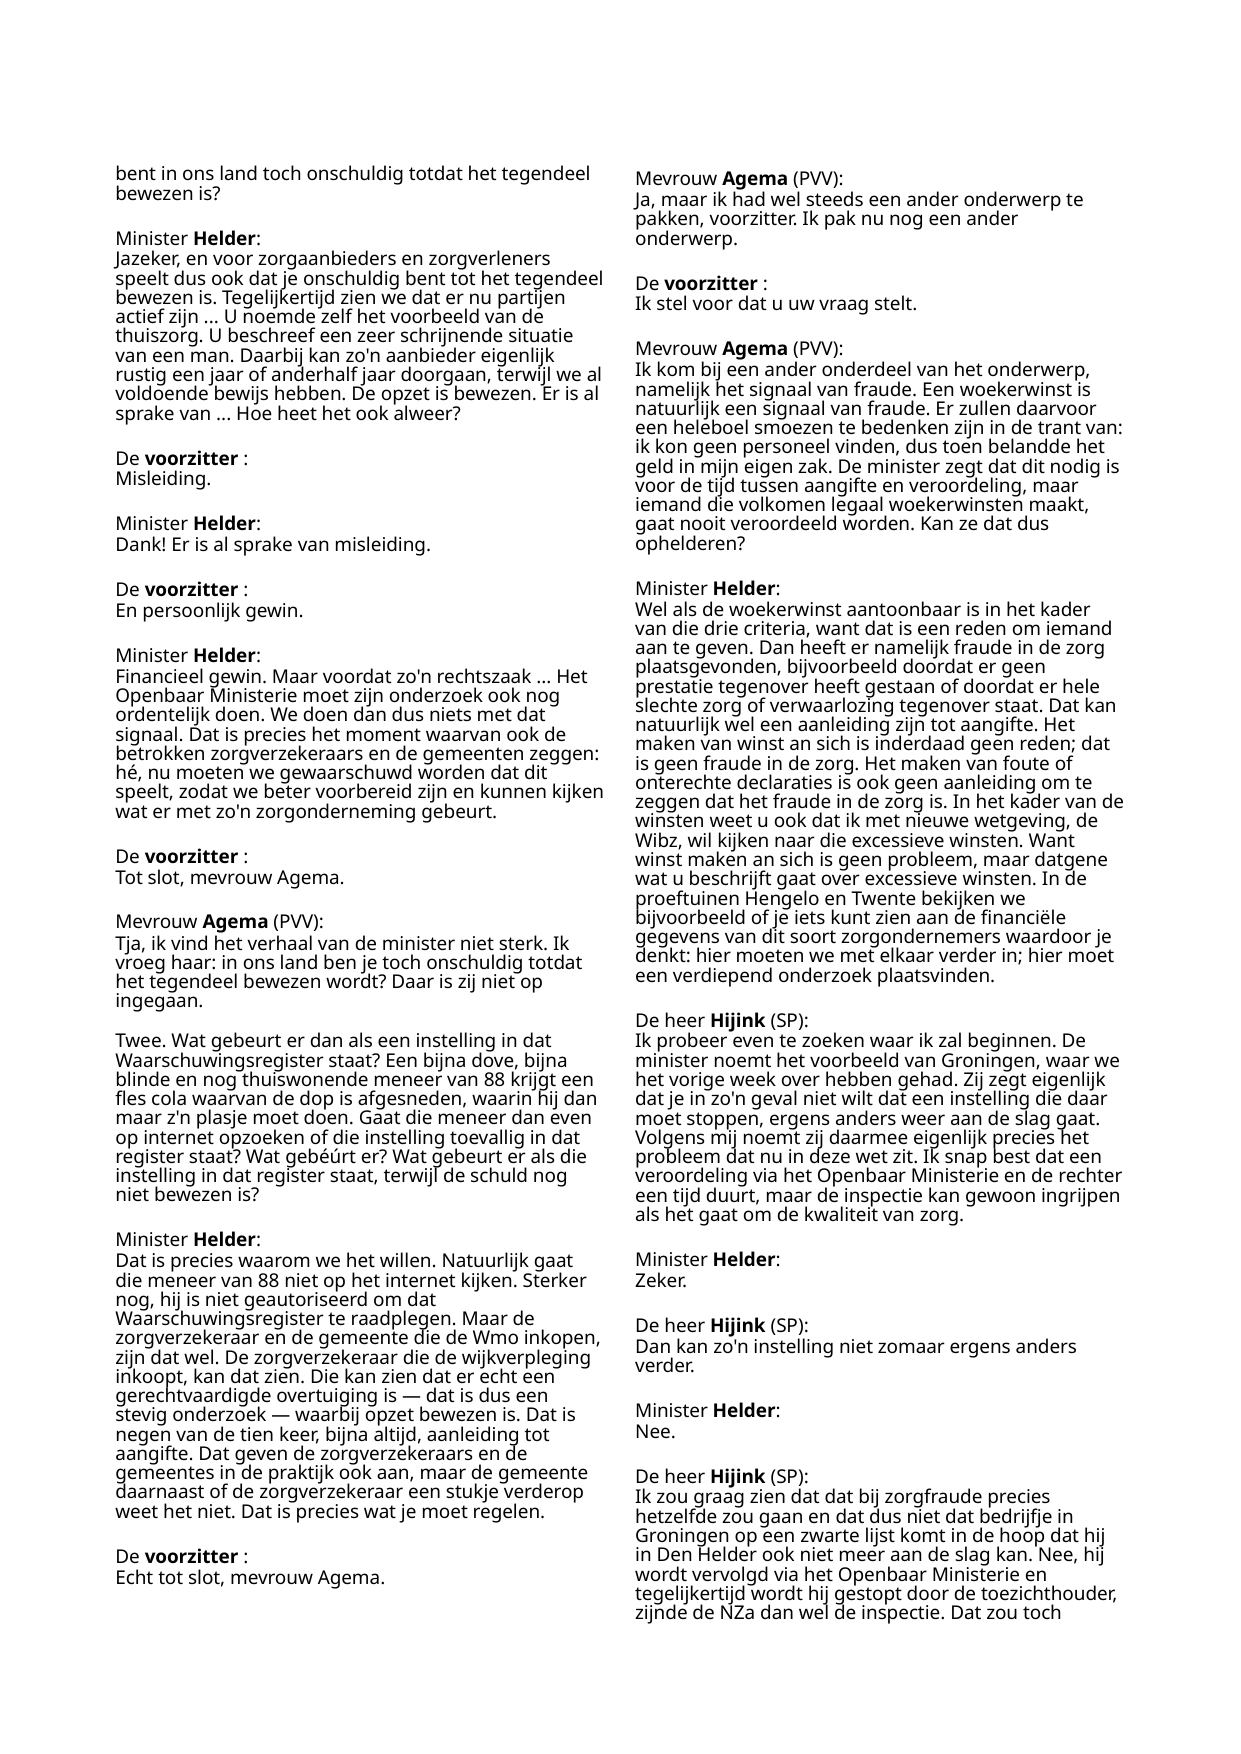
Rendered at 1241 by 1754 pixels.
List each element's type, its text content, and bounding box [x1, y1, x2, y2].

text Dat is precies waarom we het willen. Natuurlijk gaat die meneer van 88 niet op het internet kijken. Sterker nog, hij is niet geautoriseerd om dat Waarschuwingsregister te raadplegen. Maar de zorgverzekeraar en de gemeente die de Wmo inkopen, zijn dat wel. De zorgverzekeraar die de wijkverpleging inkoopt, kan dat zien. Die kan zien dat er echt een gerechtvaardigde overtuiging is — dat is dus een stevig onderzoek — waarbij opzet bewezen is. Dat is negen van de tien keer, bijna altijd, aanleiding tot aangifte. Dat geven de zorgverzekeraars en de gemeentes in de praktijk ook aan, maar de gemeente daarnaast of de zorgverzekeraar een stukje verderop weet het niet. Dat is precies wat je moet regelen. [115, 1252, 605, 1522]
text Misleiding. [115, 470, 605, 490]
text Ik probeer even te zoeken waar ik zal beginnen. De minister noemt het voorbeeld van Groningen, waar we het vorige week over hebben gehad. Zij zegt eigenlijk dat je in zo'n geval niet wilt dat een instelling die daar moet stoppen, ergens anders weer aan de slag gaat. Volgens mij noemt zij daarmee eigenlijk precies het probleem dat nu in deze wet zit. Ik snap best dat een veroordeling via het Openbaar Ministerie en de rechter een tijd duurt, maar de inspectie kan gewoon ingrijpen als het gaat om de kwaliteit van zorg. [635, 1032, 1125, 1225]
text Financieel gewin. Maar voordat zo'n rechtszaak ... Het Openbaar Ministerie moet zijn onderzoek ook nog ordentelijk doen. We doen dan dus niets met dat signaal. Dat is precies het moment waarvan ook de betrokken zorgverzekeraars en de gemeenten zeggen: hé, nu moeten we gewaarschuwd worden dat dit speelt, zodat we beter voorbereid zijn en kunnen kijken wat er met zo'n zorgonderneming gebeurt. [115, 668, 605, 822]
text Minister Helder: [635, 1397, 1125, 1423]
text De heer Hijink (SP): [635, 1463, 1125, 1488]
text bent in ons land toch onschuldig totdat het tegendeel bewezen is? [115, 165, 605, 204]
text Mevrouw Agema (PVV): [115, 909, 605, 934]
text De heer Hijink (SP): [635, 1007, 1125, 1032]
text Minister Helder: [115, 642, 605, 668]
text Wel als de woekerwinst aantoonbaar is in het kader van die drie criteria, want dat is een reden om iemand aan te geven. Dan heeft er namelijk fraude in de zorg plaatsgevonden, bijvoorbeeld doordat er geen prestatie tegenover heeft gestaan of doordat er hele slechte zorg of verwaarlozing tegenover staat. Dat kan natuurlijk wel een aanleiding zijn tot aangifte. Het maken van winst an sich is inderdaad geen reden; dat is geen fraude in de zorg. Het maken van foute of onterechte declaraties is ook geen aanleiding om te zeggen dat het fraude in de zorg is. In het kader van de winsten weet u ook dat ik met nieuwe wetgeving, de Wibz, wil kijken naar die excessieve winsten. Want winst maken an sich is geen probleem, maar datgene wat u beschrijft gaat over excessieve winsten. In de proeftuinen Hengelo en Twente bekijken we bijvoorbeeld of je iets kunt zien aan de financiële gegevens van dit soort zorgondernemers waardoor je denkt: hier moeten we met elkaar verder in; hier moet een verdiepend onderzoek plaatsvinden. [635, 601, 1125, 986]
text Mevrouw Agema (PVV): [635, 165, 1125, 191]
text Minister Helder: [635, 575, 1125, 601]
text De voorzitter : [115, 843, 605, 869]
text Ik zou graag zien dat dat bij zorgfraude precies hetzelfde zou gaan en dat dus niet dat bedrijfje in Groningen op een zwarte lijst komt in de hoop dat hij in Den Helder ook niet meer aan de slag kan. Nee, hij wordt vervolgd via het Openbaar Ministerie en tegelijkertijd wordt hij gestopt door de toezichthouder, zijnde de NZa dan wel de inspectie. Dat zou toch [635, 1488, 1125, 1623]
text Nee. [635, 1423, 1125, 1442]
text De voorzitter : [115, 445, 605, 470]
text Ik stel voor dat u uw vraag stelt. [635, 295, 1125, 315]
text Ik kom bij een ander onderdeel van het onderwerp, namelijk het signaal van fraude. Een woekerwinst is natuurlijk een signaal van fraude. Er zullen daarvoor een heleboel smoezen te bedenken zijn in de trant van: ik kon geen personeel vinden, dus toen belandde het geld in mijn eigen zak. De minister zegt dat dit nodig is voor de tijd tussen aangifte en veroordeling, maar iemand die volkomen legaal woekerwinsten maakt, gaat nooit veroordeeld worden. Kan ze dat dus ophelderen? [635, 361, 1125, 554]
text De voorzitter : [635, 270, 1125, 295]
text Twee. Wat gebeurt er dan als een instelling in dat Waarschuwingsregister staat? Een bijna dove, bijna blinde en nog thuiswonende meneer van 88 krijgt een fles cola waarvan de dop is afgesneden, waarin hij dan maar z'n plasje moet doen. Gaat die meneer dan even op internet opzoeken of die instelling toevallig in dat register staat? Wat gebéúrt er? Wat gebeurt er als die instelling in dat register staat, terwijl de schuld nog niet bewezen is? [115, 1032, 605, 1206]
text Minister Helder: [115, 1227, 605, 1252]
text Ja, maar ik had wel steeds een ander onderwerp te pakken, voorzitter. Ik pak nu nog een ander onderwerp. [635, 191, 1125, 249]
text Tja, ik vind het verhaal van de minister niet sterk. Ik vroeg haar: in ons land ben je toch onschuldig totdat het tegendeel bewezen wordt? Daar is zij niet op ingegaan. [115, 934, 605, 1012]
text Dan kan zo'n instelling niet zomaar ergens anders verder. [635, 1338, 1125, 1376]
text Minister Helder: [115, 511, 605, 536]
text Minister Helder: [115, 225, 605, 250]
text Tot slot, mevrouw Agema. [115, 869, 605, 888]
text De voorzitter : [115, 576, 605, 602]
text En persoonlijk gewin. [115, 602, 605, 621]
text Mevrouw Agema (PVV): [635, 336, 1125, 361]
text De voorzitter : [115, 1543, 605, 1569]
text Minister Helder: [635, 1246, 1125, 1272]
text De heer Hijink (SP): [635, 1312, 1125, 1338]
text Echt tot slot, mevrouw Agema. [115, 1569, 605, 1588]
text Dank! Er is al sprake van misleiding. [115, 536, 605, 556]
text Zeker. [635, 1272, 1125, 1291]
text Jazeker, en voor zorgaanbieders en zorgverleners speelt dus ook dat je onschuldig bent tot het tegendeel bewezen is. Tegelijkertijd zien we dat er nu partijen actief zijn ... U noemde zelf het voorbeeld van de thuiszorg. U beschreef een zeer schrijnende situatie van een man. Daarbij kan zo'n aanbieder eigenlijk rustig een jaar of anderhalf jaar doorgaan, terwijl we al voldoende bewijs hebben. De opzet is bewezen. Er is al sprake van ... Hoe heet het ook alweer? [115, 250, 605, 424]
